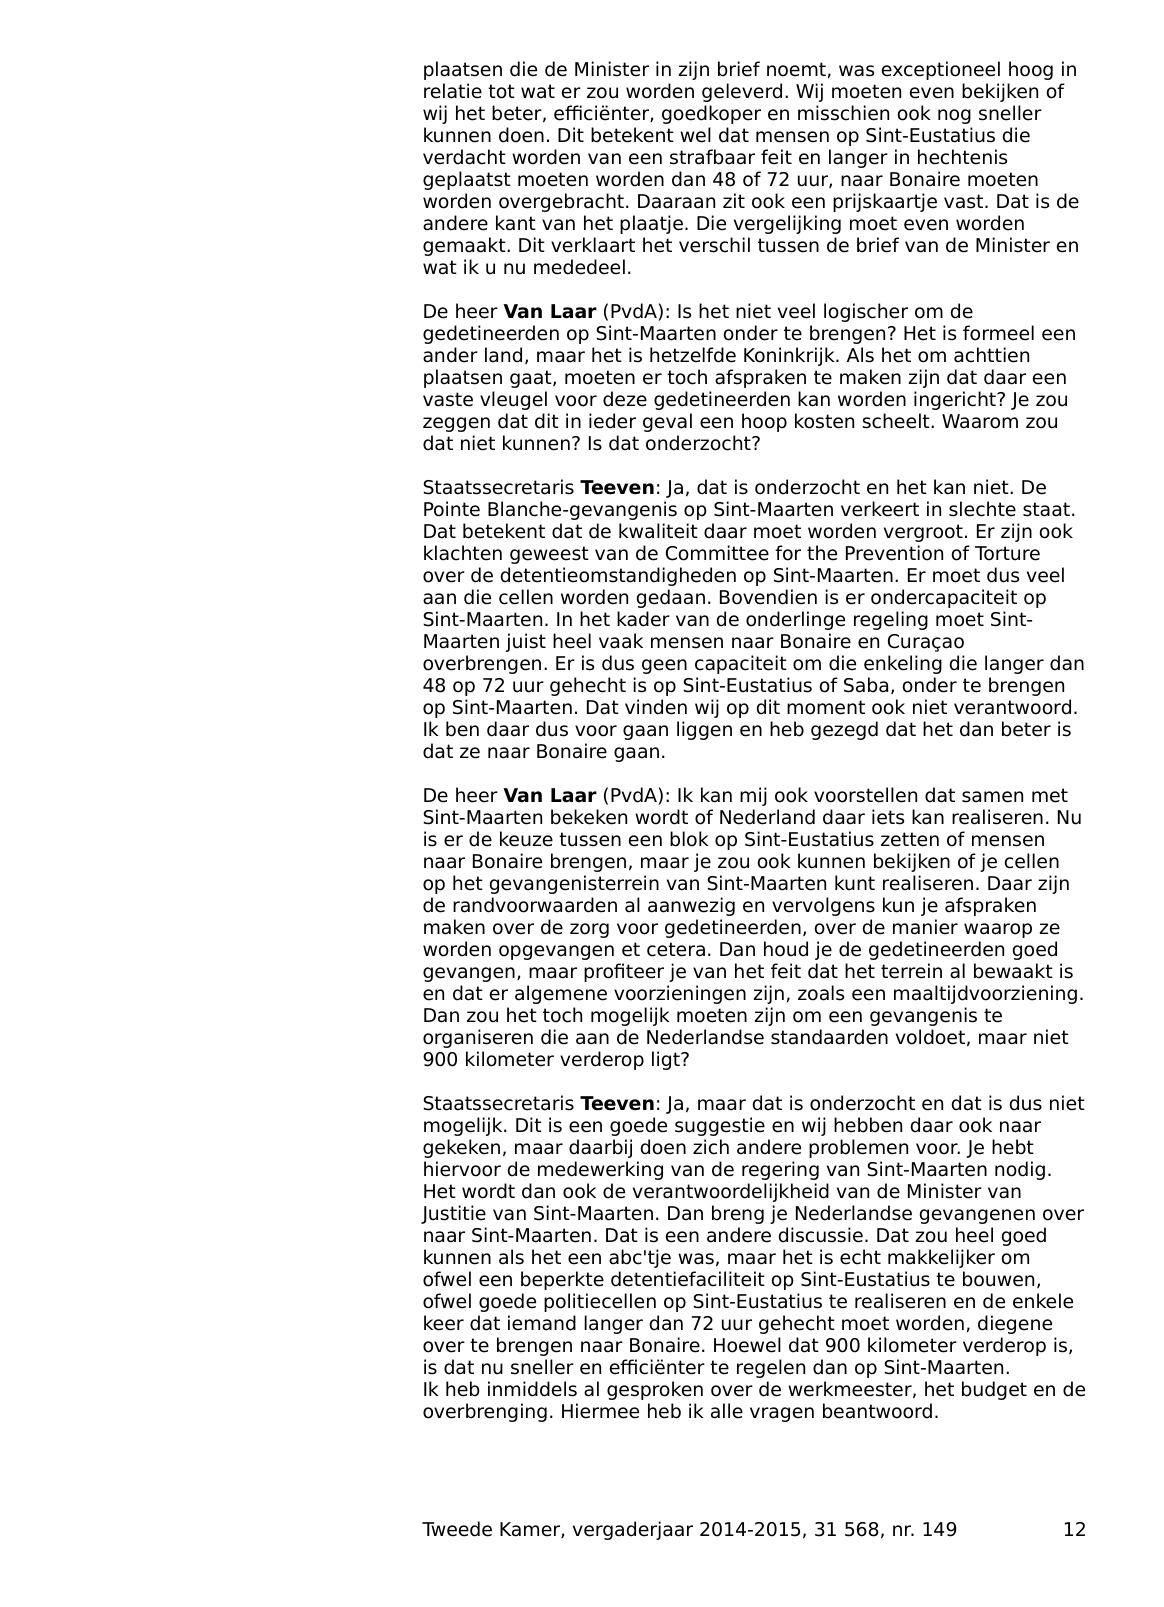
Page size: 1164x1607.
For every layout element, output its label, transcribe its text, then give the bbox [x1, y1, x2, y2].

text Staatssecretaris Teeven: Ja, maar dat is onderzocht en dat is dus niet mogelijk. Dit is een goede suggestie en wij hebben daar ook naar gekeken, maar daarbij doen zich andere problemen voor. Je hebt hiervoor de medewerking van de regering van Sint-Maarten nodig. Het wordt dan ook de verantwoordelijkheid van de Minister van Justitie van Sint-Maarten. Dan breng je Nederlandse gevangenen over naar Sint-Maarten. Dat is een andere discussie. Dat zou heel goed kunnen als het een abc'tje was, maar het is echt makkelijker om ofwel een beperkte detentiefaciliteit op Sint-Eustatius te bouwen, ofwel goede politiecellen op Sint-Eustatius te realiseren en de enkele keer dat iemand langer dan 72 uur gehecht moet worden, diegene over te brengen naar Bonaire. Hoewel dat 900 kilometer verderop is, is dat nu sneller en efficiënter te regelen dan op Sint-Maarten. [422, 1093, 1087, 1379]
text De heer Van Laar (PvdA): Is het niet veel logischer om de gedetineerden op Sint-Maarten onder te brengen? Het is formeel een ander land, maar het is hetzelfde Koninkrijk. Als het om achttien plaatsen gaat, moeten er toch afspraken te maken zijn dat daar een vaste vleugel voor deze gedetineerden kan worden ingericht? Je zou zeggen dat dit in ieder geval een hoop kosten scheelt. Waarom zou dat niet kunnen? Is dat onderzocht? [422, 301, 1087, 455]
text De heer Van Laar (PvdA): Ik kan mij ook voorstellen dat samen met Sint-Maarten bekeken wordt of Nederland daar iets kan realiseren. Nu is er de keuze tussen een blok op Sint-Eustatius zetten of mensen naar Bonaire brengen, maar je zou ook kunnen bekijken of je cellen op het gevangenisterrein van Sint-Maarten kunt realiseren. Daar zijn de randvoorwaarden al aanwezig en vervolgens kun je afspraken maken over de zorg voor gedetineerden, over de manier waarop ze worden opgevangen et cetera. Dan houd je de gedetineerden goed gevangen, maar profiteer je van het feit dat het terrein al bewaakt is en dat er algemene voorzieningen zijn, zoals een maaltijdvoorziening. Dan zou het toch mogelijk moeten zijn om een gevangenis te organiseren die aan de Nederlandse standaarden voldoet, maar niet 900 kilometer verderop ligt? [422, 785, 1087, 1071]
text Staatssecretaris Teeven: Ja, dat is onderzocht en het kan niet. De Pointe Blanche-gevangenis op Sint-Maarten verkeert in slechte staat. Dat betekent dat de kwaliteit daar moet worden vergroot. Er zijn ook klachten geweest van de Committee for the Prevention of Torture over de detentieomstandigheden op Sint-Maarten. Er moet dus veel aan die cellen worden gedaan. Bovendien is er ondercapaciteit op Sint-Maarten. In het kader van de onderlinge regeling moet Sint-Maarten juist heel vaak mensen naar Bonaire en Curaçao overbrengen. Er is dus geen capaciteit om die enkeling die langer dan 48 op 72 uur gehecht is op Sint-Eustatius of Saba, onder te brengen op Sint-Maarten. Dat vinden wij op dit moment ook niet verantwoord. Ik ben daar dus voor gaan liggen en heb gezegd dat het dan beter is dat ze naar Bonaire gaan. [422, 477, 1087, 763]
text Ik heb inmiddels al gesproken over de werkmeester, het budget en de overbrenging. Hiermee heb ik alle vragen beantwoord. [422, 1379, 1087, 1423]
text plaatsen die de Minister in zijn brief noemt, was exceptioneel hoog in relatie tot wat er zou worden geleverd. Wij moeten even bekijken of wij het beter, efficiënter, goedkoper en misschien ook nog sneller kunnen doen. Dit betekent wel dat mensen op Sint-Eustatius die verdacht worden van een strafbaar feit en langer in hechtenis geplaatst moeten worden dan 48 of 72 uur, naar Bonaire moeten worden overgebracht. Daaraan zit ook een prijskaartje vast. Dat is de andere kant van het plaatje. Die vergelijking moet even worden gemaakt. Dit verklaart het verschil tussen de brief van de Minister en wat ik u nu mededeel. [422, 59, 1087, 279]
